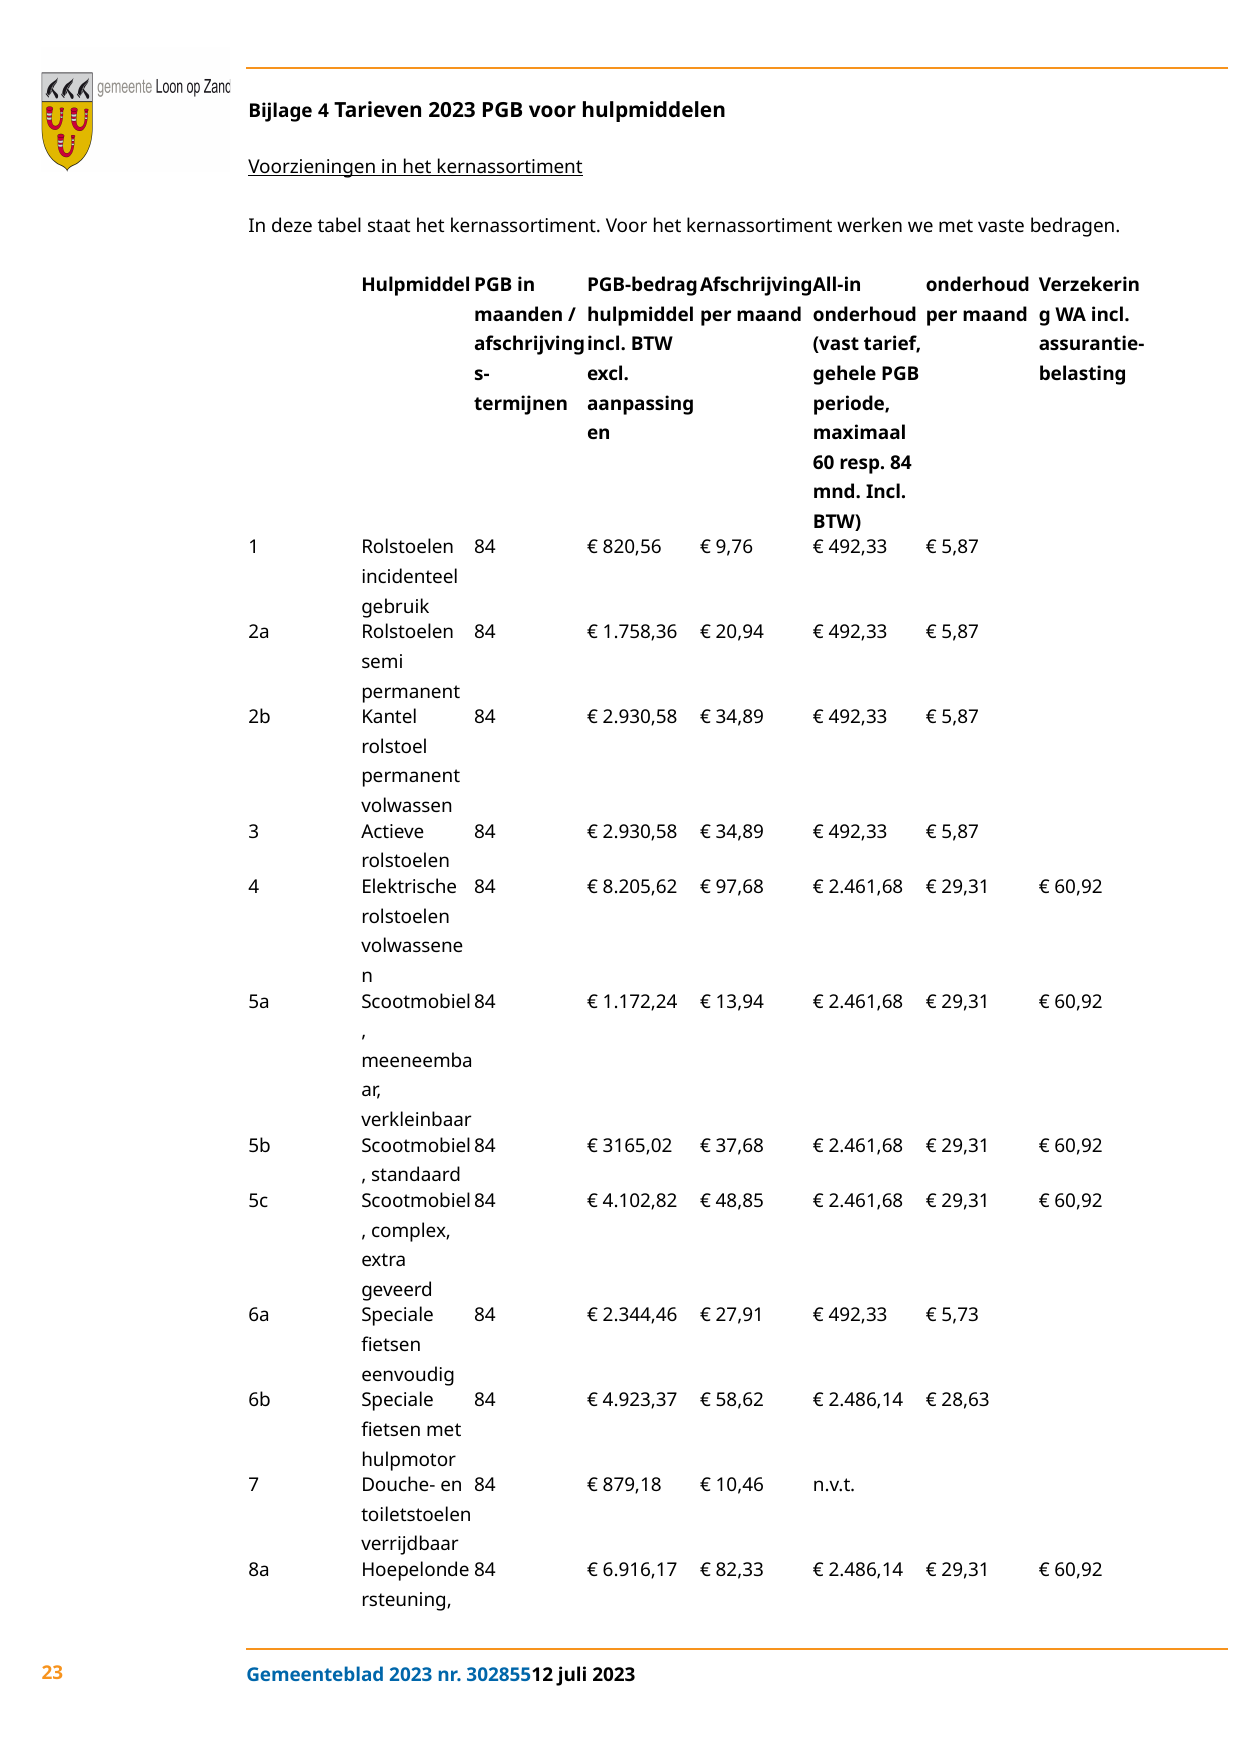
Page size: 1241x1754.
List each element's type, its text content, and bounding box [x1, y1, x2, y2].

table_cell € 29,31 [926, 1132, 1038, 1187]
table_cell € 2.461,68 [813, 1132, 926, 1187]
table_cell 84 [474, 1556, 587, 1612]
table_cell 84 [474, 534, 587, 619]
table_cell € 34,89 [700, 704, 813, 818]
table_cell € 37,68 [700, 1132, 813, 1187]
table_cell € 29,31 [926, 988, 1038, 1132]
table_cell 84 [474, 988, 587, 1132]
table_cell 1 [248, 534, 361, 619]
table_cell 5a [248, 988, 361, 1132]
table_cell € 2.461,68 [813, 1187, 926, 1302]
table_cell 84 [474, 1471, 587, 1556]
table_cell [1039, 1302, 1152, 1387]
table_cell € 10,46 [700, 1471, 813, 1556]
table_cell € 9,76 [700, 534, 813, 619]
table_cell € 60,92 [1039, 1132, 1152, 1187]
table_cell Actieve rolstoelen [361, 818, 474, 873]
table_cell € 879,18 [587, 1471, 700, 1556]
table_cell 2b [248, 704, 361, 818]
table_cell € 5,87 [926, 619, 1038, 703]
table_cell Kantel rolstoel permanent volwassen [361, 704, 474, 818]
table_cell € 1.758,36 [587, 619, 700, 703]
table_cell € 60,92 [1039, 1187, 1152, 1302]
table_cell € 1.172,24 [587, 988, 700, 1132]
table_cell € 97,68 [700, 873, 813, 988]
table_cell 3 [248, 818, 361, 873]
table_cell € 82,33 [700, 1556, 813, 1612]
table_cell € 60,92 [1039, 988, 1152, 1132]
table_cell [1039, 1387, 1152, 1471]
table_cell € 20,94 [700, 619, 813, 703]
table_cell 84 [474, 873, 587, 988]
table_cell € 2.344,46 [587, 1302, 700, 1387]
table_cell € 48,85 [700, 1187, 813, 1302]
table_cell € 60,92 [1039, 1556, 1152, 1612]
table_cell Elektrische rolstoelen volwassenen [361, 873, 474, 988]
table_cell [926, 1471, 1038, 1556]
table_cell 84 [474, 1132, 587, 1187]
table_cell € 29,31 [926, 1556, 1038, 1612]
table_cell € 2.486,14 [813, 1556, 926, 1612]
table_cell € 5,87 [926, 534, 1038, 619]
table_cell 84 [474, 619, 587, 703]
table_cell n.v.t. [813, 1471, 926, 1556]
table_cell € 5,73 [926, 1302, 1038, 1387]
table_cell € 492,33 [813, 534, 926, 619]
table_cell € 5,87 [926, 704, 1038, 818]
table_header Hulpmiddel [361, 271, 474, 534]
table_cell € 492,33 [813, 619, 926, 703]
table_cell 84 [474, 1387, 587, 1471]
table_header Verzekering WA incl. assurantie-belasting [1039, 271, 1152, 534]
table_cell 6a [248, 1302, 361, 1387]
table_cell Scootmobiel, standaard [361, 1132, 474, 1187]
table_cell € 2.461,68 [813, 988, 926, 1132]
table_cell € 29,31 [926, 873, 1038, 988]
picture [41, 47, 231, 172]
table_cell [1039, 818, 1152, 873]
table_cell Douche- en toiletstoelen verrijdbaar [361, 1471, 474, 1556]
table_cell € 60,92 [1039, 873, 1152, 988]
table_cell € 492,33 [813, 1302, 926, 1387]
table_cell [1039, 704, 1152, 818]
table_cell € 2.486,14 [813, 1387, 926, 1471]
table_cell € 5,87 [926, 818, 1038, 873]
text Voorzieningen in het kernassortiment [248, 153, 1152, 179]
table_cell € 3165,02 [587, 1132, 700, 1187]
table_cell Scootmobiel, complex, extra geveerd [361, 1187, 474, 1302]
table_cell 7 [248, 1471, 361, 1556]
table_cell [1039, 619, 1152, 703]
table_cell 5c [248, 1187, 361, 1302]
table_cell 2a [248, 619, 361, 703]
table_cell 84 [474, 1302, 587, 1387]
table_header All-in onderhoud (vast tarief, gehele PGB periode, maximaal 60 resp. 84 mnd. Incl. BTW) [813, 271, 926, 534]
table_cell 84 [474, 704, 587, 818]
table_header onderhoud per maand [926, 271, 1038, 534]
table_cell [1039, 534, 1152, 619]
table_cell 8a [248, 1556, 361, 1612]
table_cell € 34,89 [700, 818, 813, 873]
table_cell € 492,33 [813, 704, 926, 818]
table_cell € 27,91 [700, 1302, 813, 1387]
table_cell Scootmobiel, meeneembaar, verkleinbaar [361, 988, 474, 1132]
table_cell Hoepelondersteuning, [361, 1556, 474, 1612]
table_cell 84 [474, 818, 587, 873]
table_cell € 4.923,37 [587, 1387, 700, 1471]
text Bijlage 4 Tarieven 2023 PGB voor hulpmiddelen [248, 95, 1152, 123]
table_cell 5b [248, 1132, 361, 1187]
table_cell 84 [474, 1187, 587, 1302]
table_cell [1039, 1471, 1152, 1556]
table_cell € 4.102,82 [587, 1187, 700, 1302]
table_cell € 492,33 [813, 818, 926, 873]
table_header PGB in maanden / afschrijvings- termijnen [474, 271, 587, 534]
table_cell € 29,31 [926, 1187, 1038, 1302]
table_header PGB-bedrag hulpmiddel incl. BTW excl. aanpassingen [587, 271, 700, 534]
text In deze tabel staat het kernassortiment. Voor het kernassortiment werken we met vaste bedragen. [248, 212, 1152, 238]
table_cell € 28,63 [926, 1387, 1038, 1471]
table_cell € 2.461,68 [813, 873, 926, 988]
table_cell € 58,62 [700, 1387, 813, 1471]
table_cell Rolstoelen semi permanent [361, 619, 474, 703]
table_cell Speciale fietsen eenvoudig [361, 1302, 474, 1387]
table_cell Rolstoelen incidenteel gebruik [361, 534, 474, 619]
table_cell € 820,56 [587, 534, 700, 619]
table_header Afschrijving per maand [700, 271, 813, 534]
table_cell € 2.930,58 [587, 818, 700, 873]
table_cell 6b [248, 1387, 361, 1471]
table_cell € 13,94 [700, 988, 813, 1132]
table_cell € 2.930,58 [587, 704, 700, 818]
table_cell Speciale fietsen met hulpmotor [361, 1387, 474, 1471]
table_header [248, 271, 361, 534]
table_cell 4 [248, 873, 361, 988]
table_cell € 8.205,62 [587, 873, 700, 988]
table_cell € 6.916,17 [587, 1556, 700, 1612]
